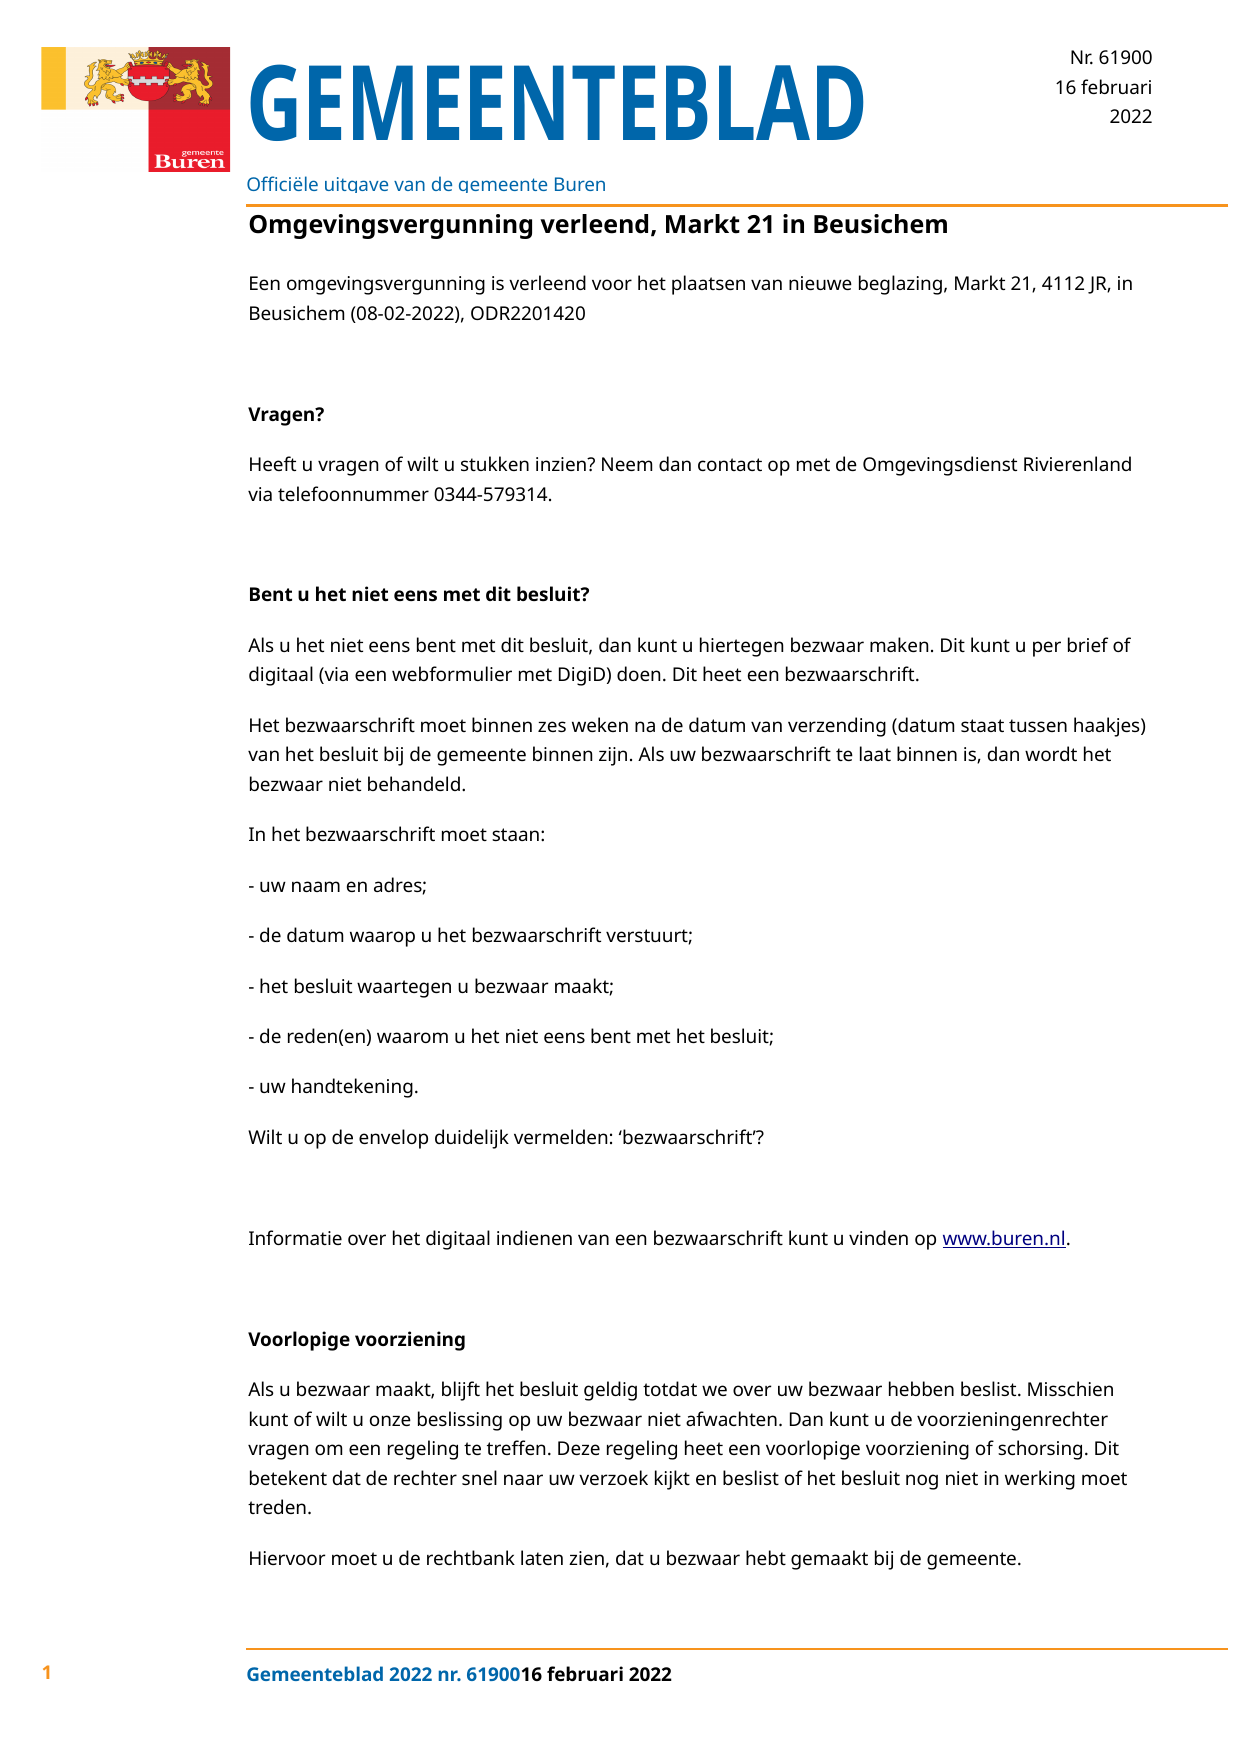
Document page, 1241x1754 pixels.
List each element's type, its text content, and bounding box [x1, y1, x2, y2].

text Heeft u vragen of wilt u stukken inzien? Neem dan contact op met de Omgevingsdienst Rivierenland via telefoonnummer 0344-579314. [248, 451, 1152, 506]
text - uw naam en adres; [248, 872, 1152, 898]
text Omgevingsvergunning verleend, Markt 21 in Beusichem [248, 207, 1152, 241]
text Als u het niet eens bent met dit besluit, dan kunt u hiertegen bezwaar maken. Dit kunt u per brief of digitaal (via een webformulier met DigiD) doen. Dit heet een bezwaarschrift. [248, 632, 1152, 687]
text Als u bezwaar maakt, blijft het besluit geldig totdat we over uw bezwaar hebben beslist. Misschien kunt of wilt u onze beslissing op uw bezwaar niet afwachten. Dan kunt u de voorzieningenrechter vragen om een regeling te treffen. Deze regeling heet een voorlopige voorziening of schorsing. Dit betekent dat de rechter snel naar uw verzoek kijkt en beslist of het besluit nog niet in werking moet treden. [248, 1376, 1152, 1520]
text Informatie over het digitaal indienen van een bezwaarschrift kunt u vinden op www.buren.nl. [248, 1225, 1152, 1251]
text - de datum waarop u het bezwaarschrift verstuurt; [248, 922, 1152, 948]
text Voorlopige voorziening [248, 1326, 1152, 1351]
text Vragen? [248, 401, 1152, 426]
text - het besluit waartegen u bezwaar maakt; [248, 973, 1152, 998]
text In het bezwaarschrift moet staan: [248, 822, 1152, 847]
text Hiervoor moet u de rechtbank laten zien, dat u bezwaar hebt gemaakt bij de gemeente. [248, 1545, 1152, 1571]
text Wilt u op de envelop duidelijk vermelden: ‘bezwaarschrift’? [248, 1124, 1152, 1150]
text - uw handtekening. [248, 1074, 1152, 1099]
text Het bezwaarschrift moet binnen zes weken na de datum van verzending (datum staat tussen haakjes) van het besluit bij de gemeente binnen zijn. Als uw bezwaarschrift te laat binnen is, dan wordt het bezwaar niet behandeld. [248, 712, 1152, 797]
text Bent u het niet eens met dit besluit? [248, 582, 1152, 607]
text - de reden(en) waarom u het niet eens bent met het besluit; [248, 1023, 1152, 1049]
text Een omgevingsvergunning is verleend voor het plaatsen van nieuwe beglazing, Markt 21, 4112 JR, in Beusichem (08-02-2022), ODR2201420 [248, 270, 1152, 326]
picture [41, 47, 231, 172]
